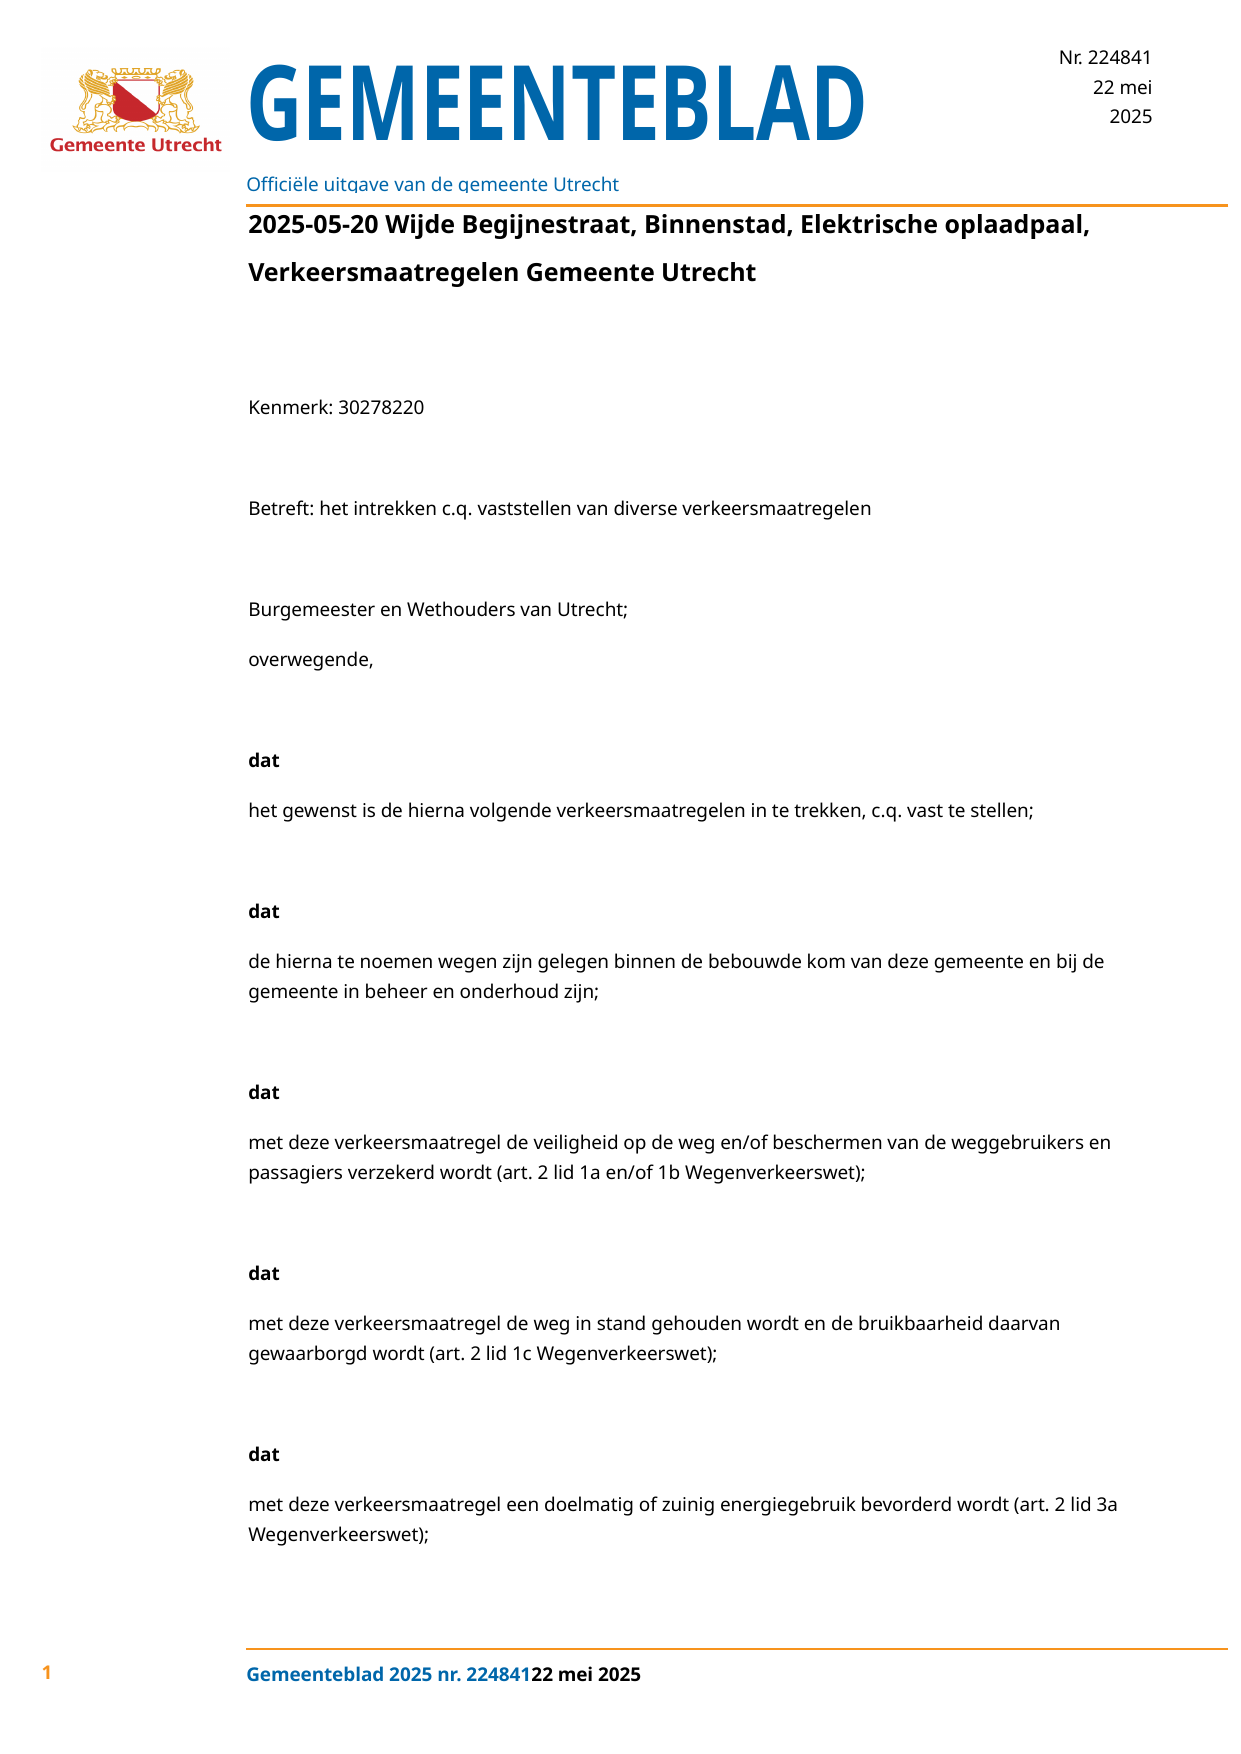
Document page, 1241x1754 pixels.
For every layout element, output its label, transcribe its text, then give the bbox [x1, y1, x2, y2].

picture [41, 47, 231, 172]
text dat [248, 747, 1152, 773]
text Kenmerk: 30278220 [248, 394, 1152, 420]
text dat [248, 1260, 1152, 1286]
text overwegende, [248, 646, 1152, 672]
text het gewenst is de hierna volgende verkeersmaatregelen in te trekken, c.q. vast te stellen; [248, 797, 1152, 823]
text Burgemeester en Wethouders van Utrecht; [248, 596, 1152, 621]
text dat [248, 1441, 1152, 1466]
text dat [248, 898, 1152, 924]
text 2025-05-20 Wijde Begijnestraat, Binnenstad, Elektrische oplaadpaal, Verkeersmaatregelen Gemeente Utrecht [248, 207, 1152, 288]
text met deze verkeersmaatregel een doelmatig of zuinig energiegebruik bevorderd wordt (art. 2 lid 3a Wegenverkeerswet); [248, 1491, 1152, 1546]
text dat [248, 1079, 1152, 1105]
text Betreft: het intrekken c.q. vaststellen van diverse verkeersmaatregelen [248, 495, 1152, 521]
text met deze verkeersmaatregel de veiligheid op de weg en/of beschermen van de weggebruikers en passagiers verzekerd wordt (art. 2 lid 1a en/of 1b Wegenverkeerswet); [248, 1129, 1152, 1185]
text de hierna te noemen wegen zijn gelegen binnen de bebouwde kom van deze gemeente en bij de gemeente in beheer en onderhoud zijn; [248, 949, 1152, 1004]
text met deze verkeersmaatregel de weg in stand gehouden wordt en de bruikbaarheid daarvan gewaarborgd wordt (art. 2 lid 1c Wegenverkeerswet); [248, 1310, 1152, 1366]
